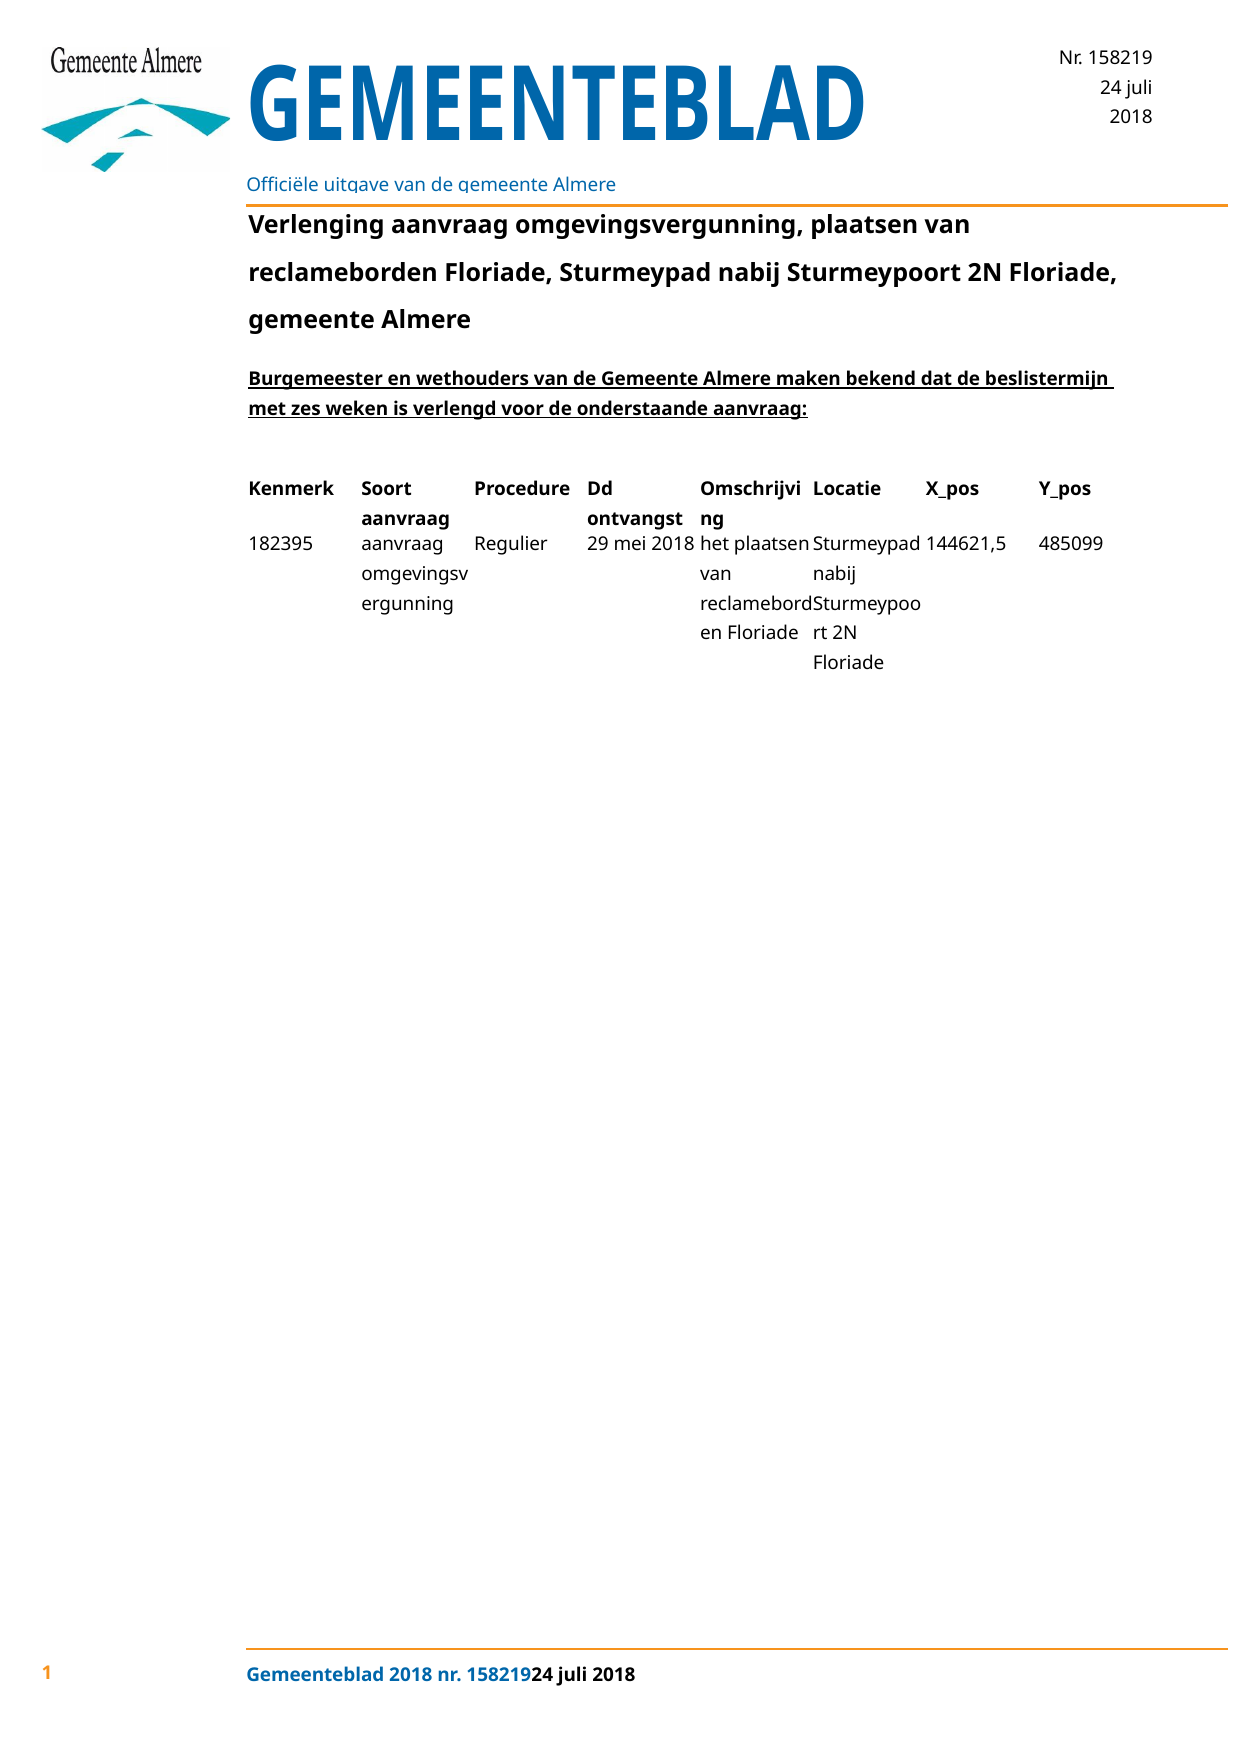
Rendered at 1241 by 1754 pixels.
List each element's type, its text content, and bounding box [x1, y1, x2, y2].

text Burgemeester en wethouders van de Gemeente Almere maken bekend dat de beslistermijn met zes weken is verlengd voor de onderstaande aanvraag: [248, 366, 1152, 421]
table_cell Sturmeypad nabij Sturmeypoort 2N Floriade [813, 531, 926, 674]
table_header Locatie [813, 475, 926, 531]
table_cell het plaatsen van reclameborden Floriade [700, 531, 813, 674]
table_cell Regulier [474, 531, 587, 674]
text Verlenging aanvraag omgevingsvergunning, plaatsen van reclameborden Floriade, Sturmeypad nabij Sturmeypoort 2N Floriade, gemeente Almere [248, 207, 1152, 336]
table_cell 29 mei 2018 [587, 531, 700, 674]
table_cell aanvraag omgevingsvergunning [361, 531, 474, 674]
table_header Omschrijving [700, 475, 813, 531]
table_cell 485099 [1039, 531, 1152, 674]
table_header Kenmerk [248, 475, 361, 531]
table_cell 182395 [248, 531, 361, 674]
table_header Dd ontvangst [587, 475, 700, 531]
table_header Soort aanvraag [361, 475, 474, 531]
table_header Y_pos [1039, 475, 1152, 531]
picture [41, 47, 231, 172]
table_header X_pos [926, 475, 1038, 531]
table_header Procedure [474, 475, 587, 531]
table_cell 144621,5 [926, 531, 1038, 674]
